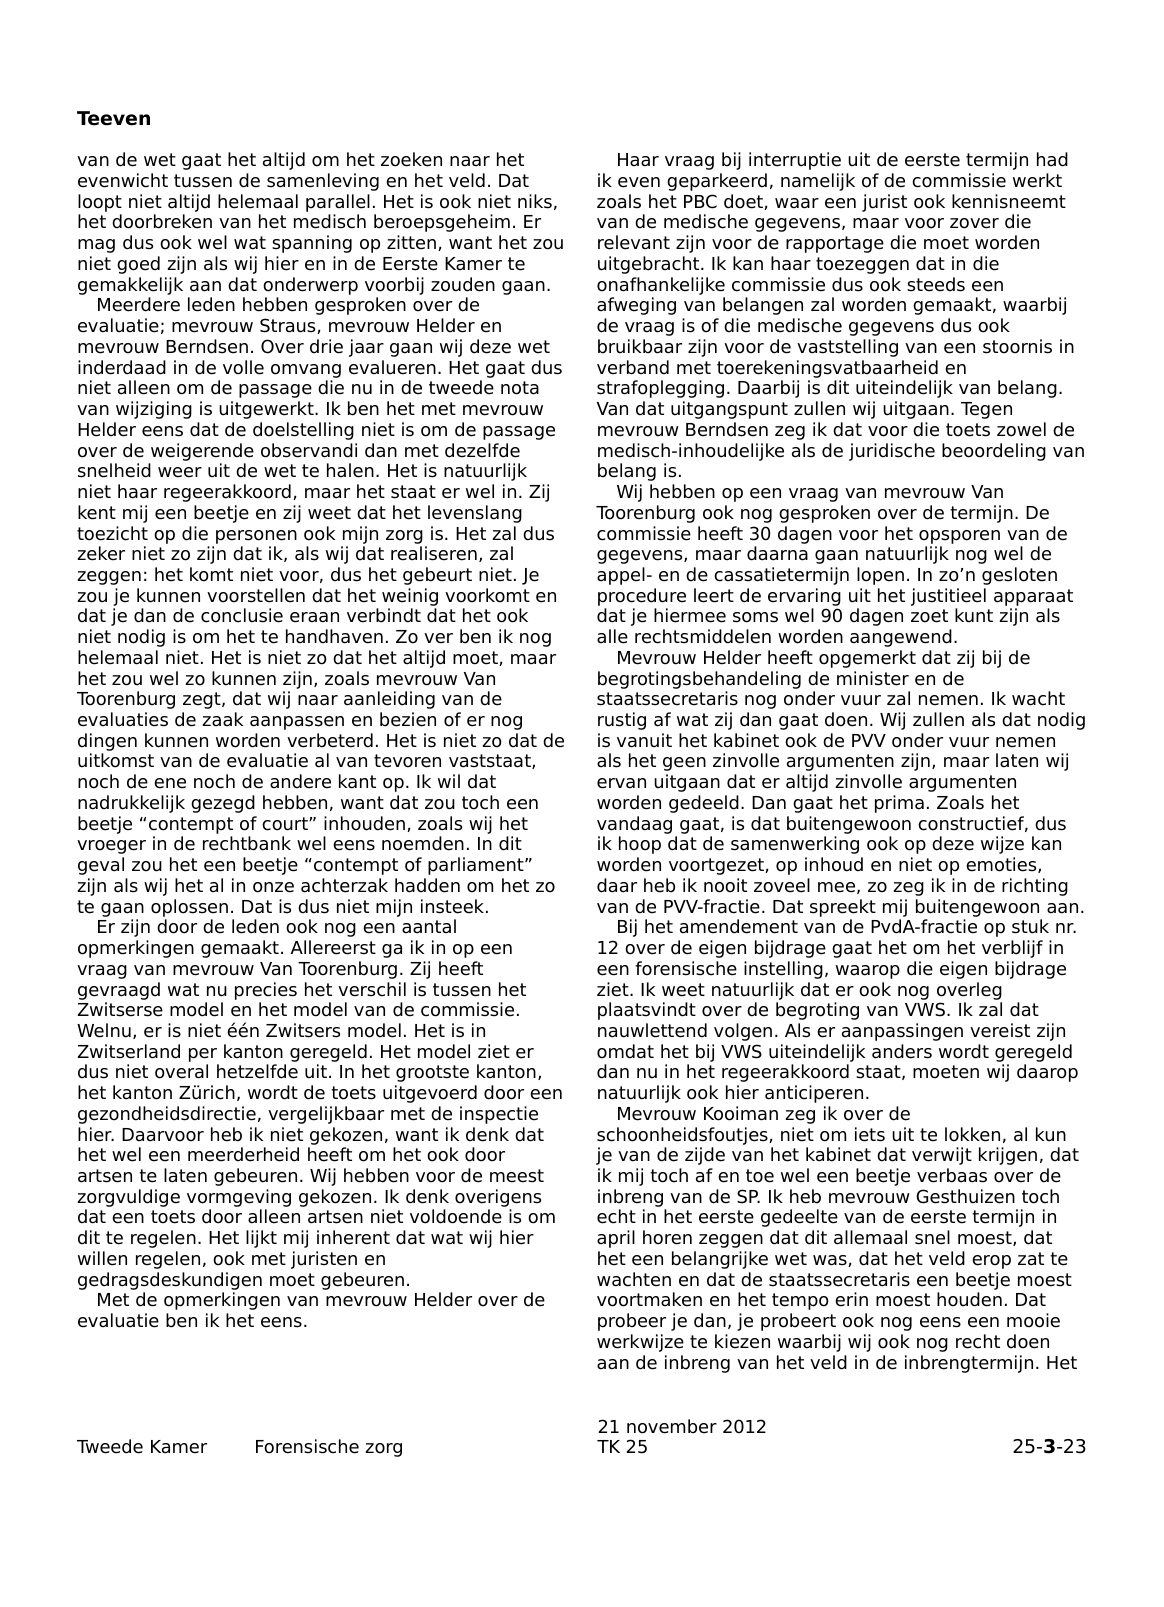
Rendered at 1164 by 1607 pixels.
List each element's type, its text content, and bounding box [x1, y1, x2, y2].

text Mevrouw Helder heeft opgemerkt dat zij bij de begrotingsbehandeling de minister en de staatssecretaris nog onder vuur zal nemen. Ik wacht rustig af wat zij dan gaat doen. Wij zullen als dat nodig is vanuit het kabinet ook de PVV onder vuur nemen als het geen zinvolle argumenten zijn, maar laten wij ervan uitgaan dat er altijd zinvolle argumenten worden gedeeld. Dan gaat het prima. Zoals het vandaag gaat, is dat buitengewoon constructief, dus ik hoop dat de samenwerking ook op deze wijze kan worden voortgezet, op inhoud en niet op emoties, daar heb ik nooit zoveel mee, zo zeg ik in de richting van de PVV-fractie. Dat spreekt mij buitengewoon aan. [596, 648, 1087, 917]
text Meerdere leden hebben gesproken over de evaluatie; mevrouw Straus, mevrouw Helder en mevrouw Berndsen. Over drie jaar gaan wij deze wet inderdaad in de volle omvang evalueren. Het gaat dus niet alleen om de passage die nu in de tweede nota van wijziging is uitgewerkt. Ik ben het met mevrouw Helder eens dat de doelstelling niet is om de passage over de weigerende observandi dan met dezelfde snelheid weer uit de wet te halen. Het is natuurlijk niet haar regeerakkoord, maar het staat er wel in. Zij kent mij een beetje en zij weet dat het levenslang toezicht op die personen ook mijn zorg is. Het zal dus zeker niet zo zijn dat ik, als wij dat realiseren, zal zeggen: het komt niet voor, dus het gebeurt niet. Je zou je kunnen voorstellen dat het weinig voorkomt en dat je dan de conclusie eraan verbindt dat het ook niet nodig is om het te handhaven. Zo ver ben ik nog helemaal niet. Het is niet zo dat het altijd moet, maar het zou wel zo kunnen zijn, zoals mevrouw Van Toorenburg zegt, dat wij naar aanleiding van de evaluaties de zaak aanpassen en bezien of er nog dingen kunnen worden verbeterd. Het is niet zo dat de uitkomst van de evaluatie al van tevoren vaststaat, noch de ene noch de andere kant op. Ik wil dat nadrukkelijk gezegd hebben, want dat zou toch een beetje “contempt of court” inhouden, zoals wij het vroeger in de rechtbank wel eens noemden. In dit geval zou het een beetje “contempt of parliament” zijn als wij het al in onze achterzak hadden om het zo te gaan oplossen. Dat is dus niet mijn insteek. [77, 295, 567, 917]
text Er zijn door de leden ook nog een aantal opmerkingen gemaakt. Allereerst ga ik in op een vraag van mevrouw Van Toorenburg. Zij heeft gevraagd wat nu precies het verschil is tussen het Zwitserse model en het model van de commissie. Welnu, er is niet één Zwitsers model. Het is in Zwitserland per kanton geregeld. Het model ziet er dus niet overal hetzelfde uit. In het grootste kanton, het kanton Zürich, wordt de toets uitgevoerd door een gezondheidsdirectie, vergelijkbaar met de inspectie hier. Daarvoor heb ik niet gekozen, want ik denk dat het wel een meerderheid heeft om het ook door artsen te laten gebeuren. Wij hebben voor de meest zorgvuldige vormgeving gekozen. Ik denk overigens dat een toets door alleen artsen niet voldoende is om dit te regelen. Het lijkt mij inherent dat wat wij hier willen regelen, ook met juristen en gedragsdeskundigen moet gebeuren. [77, 917, 567, 1290]
text Mevrouw Kooiman zeg ik over de schoonheidsfoutjes, niet om iets uit te lokken, al kun je van de zijde van het kabinet dat verwijt krijgen, dat ik mij toch af en toe wel een beetje verbaas over de inbreng van de SP. Ik heb mevrouw Gesthuizen toch echt in het eerste gedeelte van de eerste termijn in april horen zeggen dat dit allemaal snel moest, dat het een belangrijke wet was, dat het veld erop zat te wachten en dat de staatssecretaris een beetje moest voortmaken en het tempo erin moest houden. Dat probeer je dan, je probeert ook nog eens een mooie werkwijze te kiezen waarbij wij ook nog recht doen aan de inbreng van het veld in de inbrengtermijn. Het [596, 1104, 1087, 1373]
text Wij hebben op een vraag van mevrouw Van Toorenburg ook nog gesproken over de termijn. De commissie heeft 30 dagen voor het opsporen van de gegevens, maar daarna gaan natuurlijk nog wel de appel- en de cassatietermijn lopen. In zo’n gesloten procedure leert de ervaring uit het justitieel apparaat dat je hiermee soms wel 90 dagen zoet kunt zijn als alle rechtsmiddelen worden aangewend. [596, 482, 1087, 648]
text van de wet gaat het altijd om het zoeken naar het evenwicht tussen de samenleving en het veld. Dat loopt niet altijd helemaal parallel. Het is ook niet niks, het doorbreken van het medisch beroepsgeheim. Er mag dus ook wel wat spanning op zitten, want het zou niet goed zijn als wij hier en in de Eerste Kamer te gemakkelijk aan dat onderwerp voorbij zouden gaan. [77, 150, 567, 295]
text Met de opmerkingen van mevrouw Helder over de evaluatie ben ik het eens. [77, 1290, 567, 1332]
text Haar vraag bij interruptie uit de eerste termijn had ik even geparkeerd, namelijk of de commissie werkt zoals het PBC doet, waar een jurist ook kennisneemt van de medische gegevens, maar voor zover die relevant zijn voor de rapportage die moet worden uitgebracht. Ik kan haar toezeggen dat in die onafhankelijke commissie dus ook steeds een afweging van belangen zal worden gemaakt, waarbij de vraag is of die medische gegevens dus ook bruikbaar zijn voor de vaststelling van een stoornis in verband met toerekeningsvatbaarheid en strafoplegging. Daarbij is dit uiteindelijk van belang. Van dat uitgangspunt zullen wij uitgaan. Tegen mevrouw Berndsen zeg ik dat voor die toets zowel de medisch-inhoudelijke als de juridische beoordeling van belang is. [596, 150, 1087, 482]
text Bij het amendement van de PvdA-fractie op stuk nr. 12 over de eigen bijdrage gaat het om het verblijf in een forensische instelling, waarop die eigen bijdrage ziet. Ik weet natuurlijk dat er ook nog overleg plaatsvindt over de begroting van VWS. Ik zal dat nauwlettend volgen. Als er aanpassingen vereist zijn omdat het bij VWS uiteindelijk anders wordt geregeld dan nu in het regeerakkoord staat, moeten wij daarop natuurlijk ook hier anticiperen. [596, 917, 1087, 1104]
